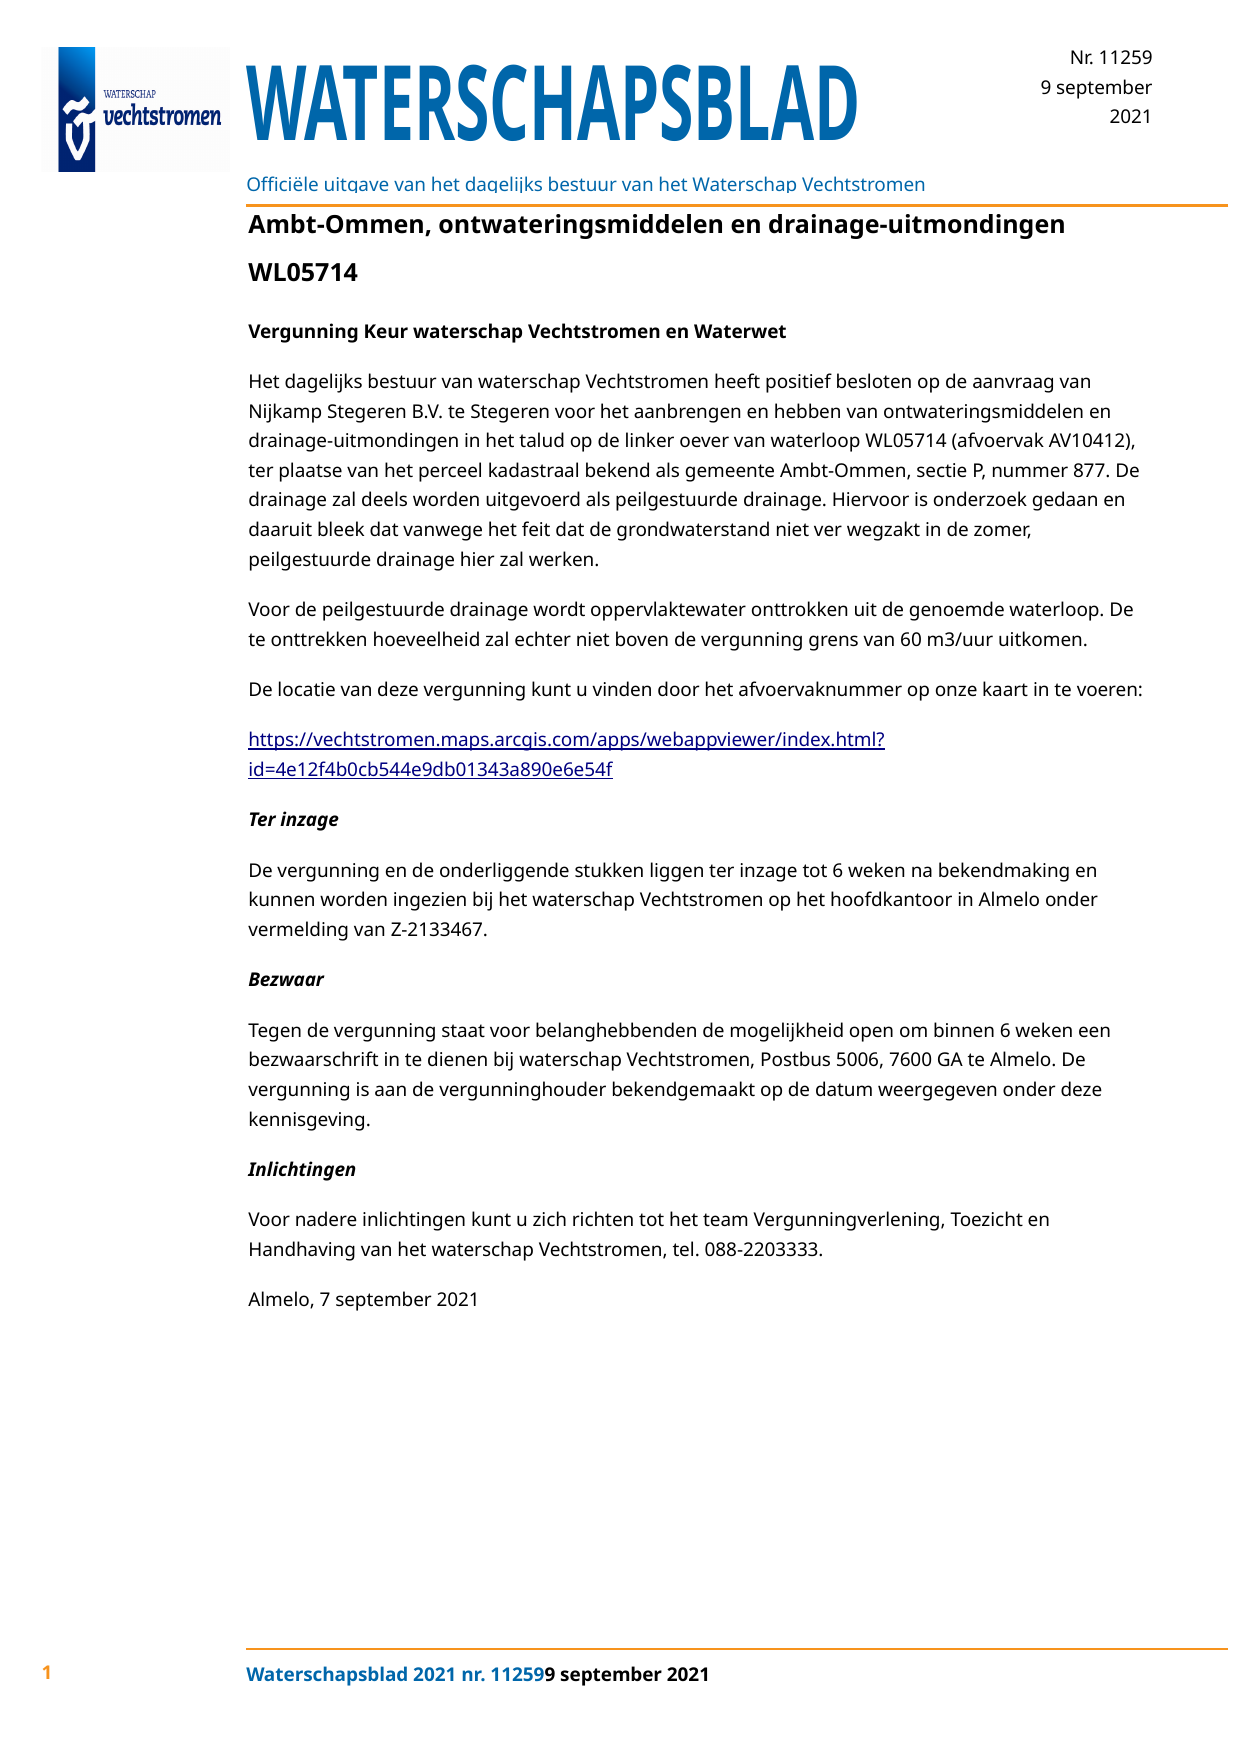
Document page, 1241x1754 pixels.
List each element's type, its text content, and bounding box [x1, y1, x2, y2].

text Inlichtingen [248, 1156, 1152, 1182]
text Voor nadere inlichtingen kunt u zich richten tot het team Vergunningverlening, Toezicht en Handhaving van het waterschap Vechtstromen, tel. 088-2203333. [248, 1207, 1152, 1262]
text Het dagelijks bestuur van waterschap Vechtstromen heeft positief besloten op de aanvraag van Nijkamp Stegeren B.V. te Stegeren voor het aanbrengen en hebben van ontwateringsmiddelen en drainage-uitmondingen in het talud op de linker oever van waterloop WL05714 (afvoervak AV10412), ter plaatse van het perceel kadastraal bekend als gemeente Ambt-Ommen, sectie P, nummer 877. De drainage zal deels worden uitgevoerd als peilgestuurde drainage. Hiervoor is onderzoek gedaan en daaruit bleek dat vanwege het feit dat de grondwaterstand niet ver wegzakt in de zomer, peilgestuurde drainage hier zal werken. [248, 368, 1152, 572]
text https://vechtstromen.maps.arcgis.com/apps/webappviewer/index.html?id=4e12f4b0cb544e9db01343a890e6e54f [248, 727, 1152, 782]
text Ambt-Ommen, ontwateringsmiddelen en drainage-uitmondingen WL05714 [248, 207, 1152, 288]
text Ter inzage [248, 807, 1152, 832]
text Almelo, 7 september 2021 [248, 1287, 1152, 1312]
text Tegen de vergunning staat voor belanghebbenden de mogelijkheid open om binnen 6 weken een bezwaarschrift in te dienen bij waterschap Vechtstromen, Postbus 5006, 7600 GA te Almelo. De vergunning is aan de vergunninghouder bekendgemaakt op de datum weergegeven onder deze kennisgeving. [248, 1017, 1152, 1132]
text De vergunning en de onderliggende stukken liggen ter inzage tot 6 weken na bekendmaking en kunnen worden ingezien bij het waterschap Vechtstromen op het hoofdkantoor in Almelo onder vermelding van Z-2133467. [248, 857, 1152, 942]
text De locatie van deze vergunning kunt u vinden door het afvoervaknummer op onze kaart in te voeren: [248, 676, 1152, 702]
text Voor de peilgestuurde drainage wordt oppervlaktewater onttrokken uit de genoemde waterloop. De te onttrekken hoeveelheid zal echter niet boven de vergunning grens van 60 m3/uur uitkomen. [248, 596, 1152, 652]
text Vergunning Keur waterschap Vechtstromen en Waterwet [248, 318, 1152, 344]
picture [41, 47, 231, 172]
text Bezwaar [248, 967, 1152, 992]
